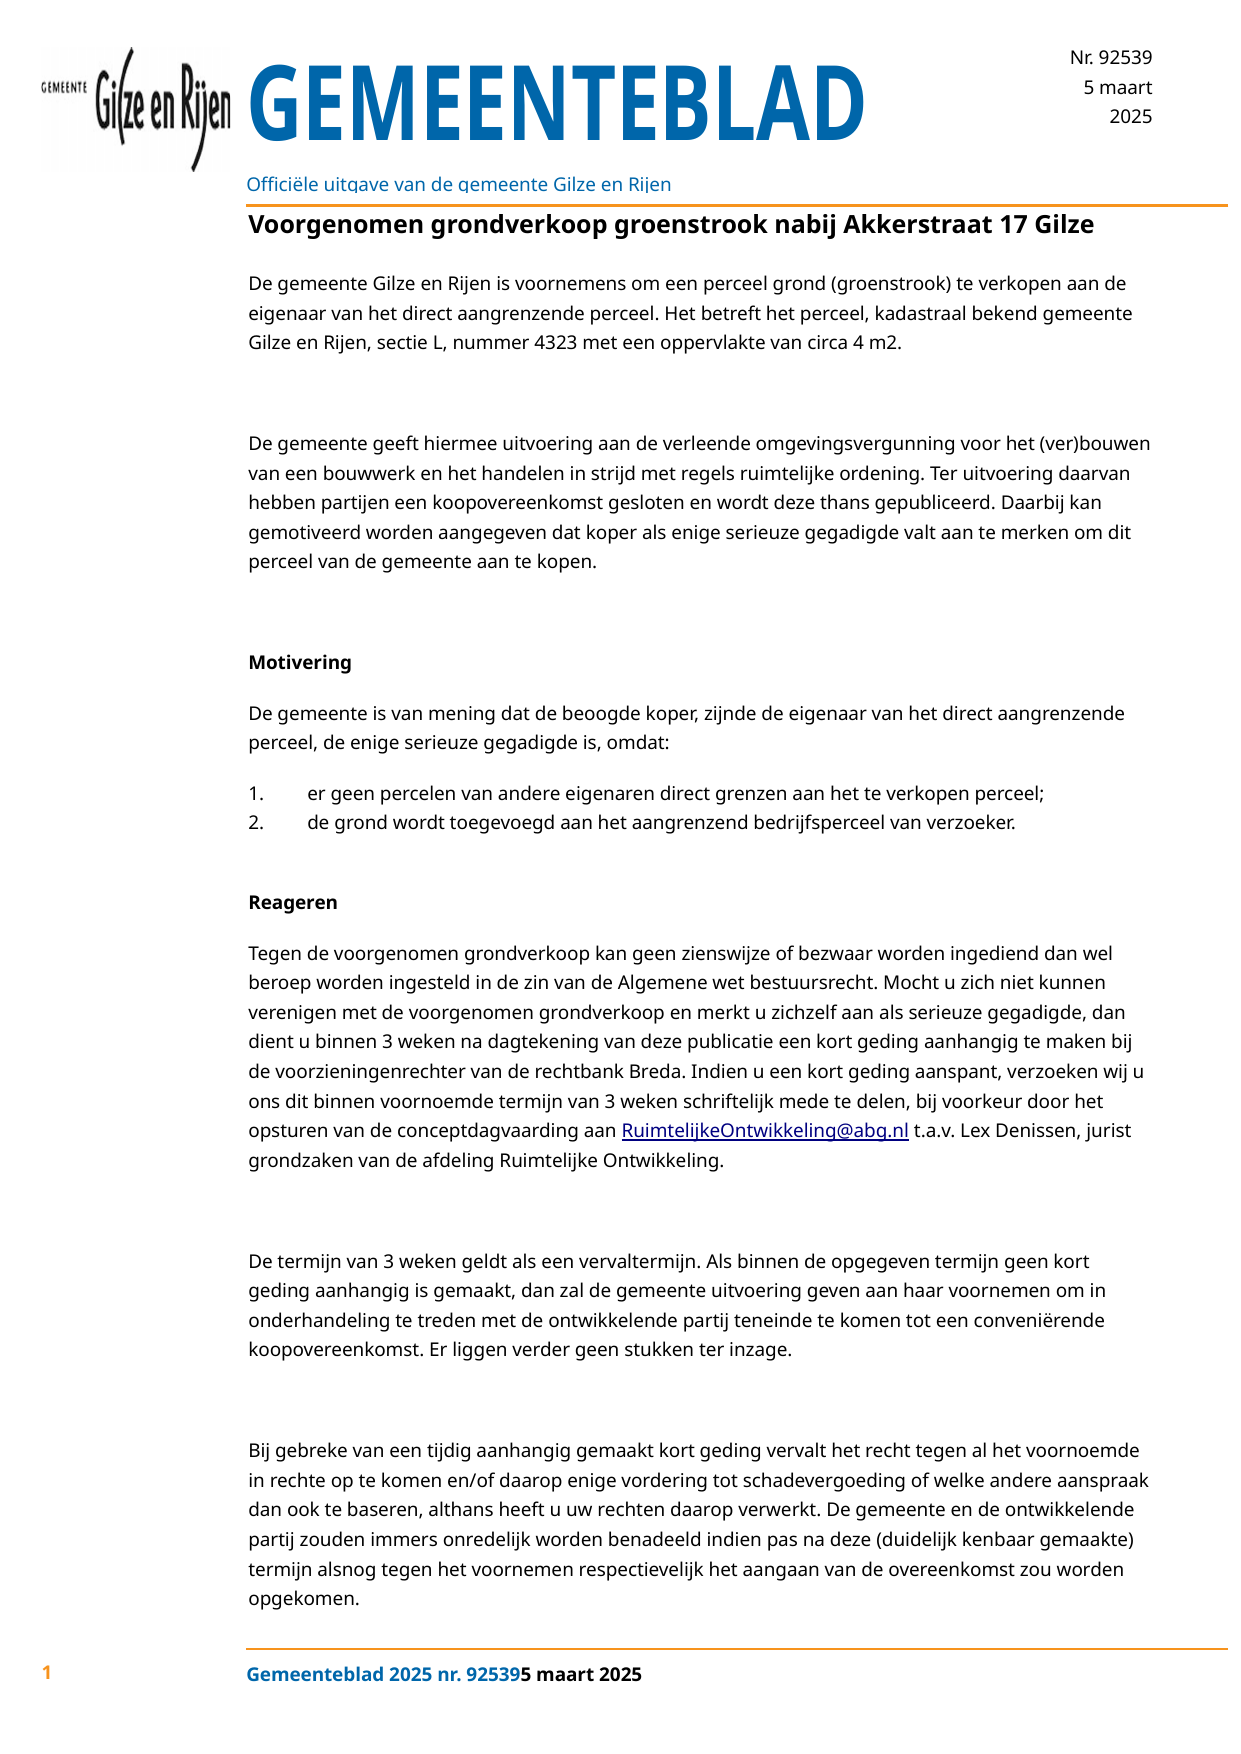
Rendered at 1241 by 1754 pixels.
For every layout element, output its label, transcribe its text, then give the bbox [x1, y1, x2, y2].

picture [41, 47, 231, 172]
text De gemeente is van mening dat de beoogde koper, zijnde de eigenaar van het direct aangrenzende perceel, de enige serieuze gegadigde is, omdat: [248, 700, 1152, 755]
list de grond wordt toegevoegd aan het aangrenzend bedrijfsperceel van verzoeker. [248, 809, 1152, 835]
text De gemeente Gilze en Rijen is voornemens om een perceel grond (groenstrook) te verkopen aan de eigenaar van het direct aangrenzende perceel. Het betreft het perceel, kadastraal bekend gemeente Gilze en Rijen, sectie L, nummer 4323 met een oppervlakte van circa 4 m2. [248, 270, 1152, 355]
text Reageren [248, 889, 1152, 915]
text Bij gebreke van een tijdig aanhangig gemaakt kort geding vervalt het recht tegen al het voornoemde in rechte op te komen en/of daarop enige vordering tot schadevergoeding of welke andere aanspraak dan ook te baseren, althans heeft u uw rechten daarop verwerkt. De gemeente en de ontwikkelende partij zouden immers onredelijk worden benadeeld indien pas na deze (duidelijk kenbaar gemaakte) termijn alsnog tegen het voornemen respectievelijk het aangaan van de overeenkomst zou worden opgekomen. [248, 1437, 1152, 1611]
text De termijn van 3 weken geldt als een vervaltermijn. Als binnen de opgegeven termijn geen kort geding aanhangig is gemaakt, dan zal de gemeente uitvoering geven aan haar voornemen om in onderhandeling te treden met de ontwikkelende partij teneinde te komen tot een conveniërende koopovereenkomst. Er liggen verder geen stukken ter inzage. [248, 1248, 1152, 1362]
text De gemeente geeft hiermee uitvoering aan de verleende omgevingsvergunning voor het (ver)bouwen van een bouwwerk en het handelen in strijd met regels ruimtelijke ordening. Ter uitvoering daarvan hebben partijen een koopovereenkomst gesloten en wordt deze thans gepubliceerd. Daarbij kan gemotiveerd worden aangegeven dat koper als enige serieuze gegadigde valt aan te merken om dit perceel van de gemeente aan te kopen. [248, 430, 1152, 574]
text Motivering [248, 649, 1152, 675]
list er geen percelen van andere eigenaren direct grenzen aan het te verkopen perceel; [248, 780, 1152, 806]
text Voorgenomen grondverkoop groenstrook nabij Akkerstraat 17 Gilze [248, 207, 1152, 241]
text Tegen de voorgenomen grondverkoop kan geen zienswijze of bezwaar worden ingediend dan wel beroep worden ingesteld in de zin van de Algemene wet bestuursrecht. Mocht u zich niet kunnen verenigen met de voorgenomen grondverkoop en merkt u zichzelf aan als serieuze gegadigde, dan dient u binnen 3 weken na dagtekening van deze publicatie een kort geding aanhangig te maken bij de voorzieningenrechter van de rechtbank Breda. Indien u een kort geding aanspant, verzoeken wij u ons dit binnen voornoemde termijn van 3 weken schriftelijk mede te delen, bij voorkeur door het opsturen van de conceptdagvaarding aan RuimtelijkeOntwikkeling@abg.nl t.a.v. Lex Denissen, jurist grondzaken van de afdeling Ruimtelijke Ontwikkeling. [248, 940, 1152, 1173]
